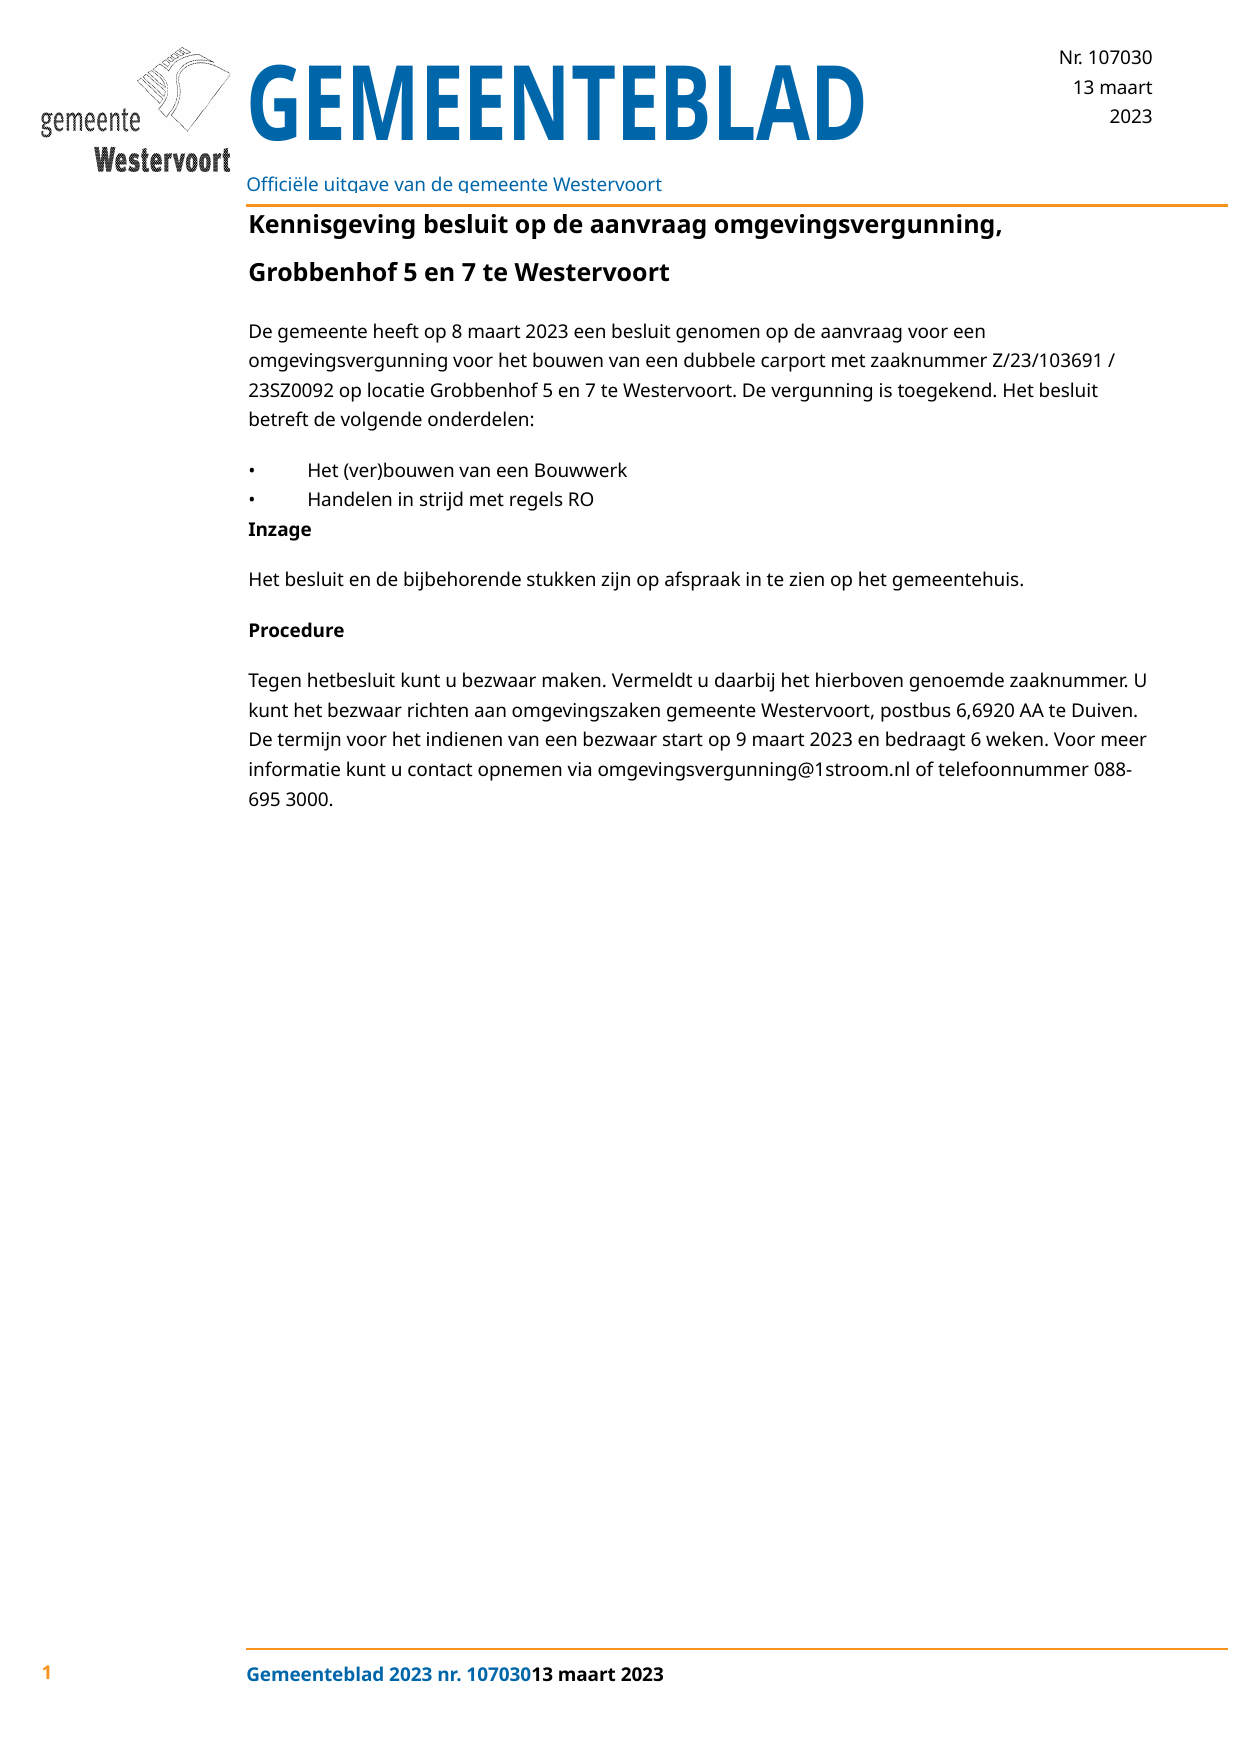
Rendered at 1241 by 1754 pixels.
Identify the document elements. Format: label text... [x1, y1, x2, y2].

text Kennisgeving besluit op de aanvraag omgevingsvergunning, Grobbenhof 5 en 7 te Westervoort [248, 207, 1152, 288]
text Inzage [248, 516, 1152, 542]
list Handelen in strijd met regels RO [248, 487, 1152, 512]
text Procedure [248, 617, 1152, 643]
list Het (ver)bouwen van een Bouwwerk [248, 457, 1152, 483]
picture [41, 47, 231, 172]
text De gemeente heeft op 8 maart 2023 een besluit genomen op de aanvraag voor een omgevingsvergunning voor het bouwen van een dubbele carport met zaaknummer Z/23/103691 / 23SZ0092 op locatie Grobbenhof 5 en 7 te Westervoort. De vergunning is toegekend. Het besluit betreft de volgende onderdelen: [248, 318, 1152, 432]
text Tegen hetbesluit kunt u bezwaar maken. Vermeldt u daarbij het hierboven genoemde zaaknummer. U kunt het bezwaar richten aan omgevingszaken gemeente Westervoort, postbus 6,6920 AA te Duiven. De termijn voor het indienen van een bezwaar start op 9 maart 2023 en bedraagt 6 weken. Voor meer informatie kunt u contact opnemen via omgevingsvergunning@1stroom.nl of telefoonnummer 088-695 3000. [248, 667, 1152, 812]
text Het besluit en de bijbehorende stukken zijn op afspraak in te zien op het gemeentehuis. [248, 567, 1152, 592]
